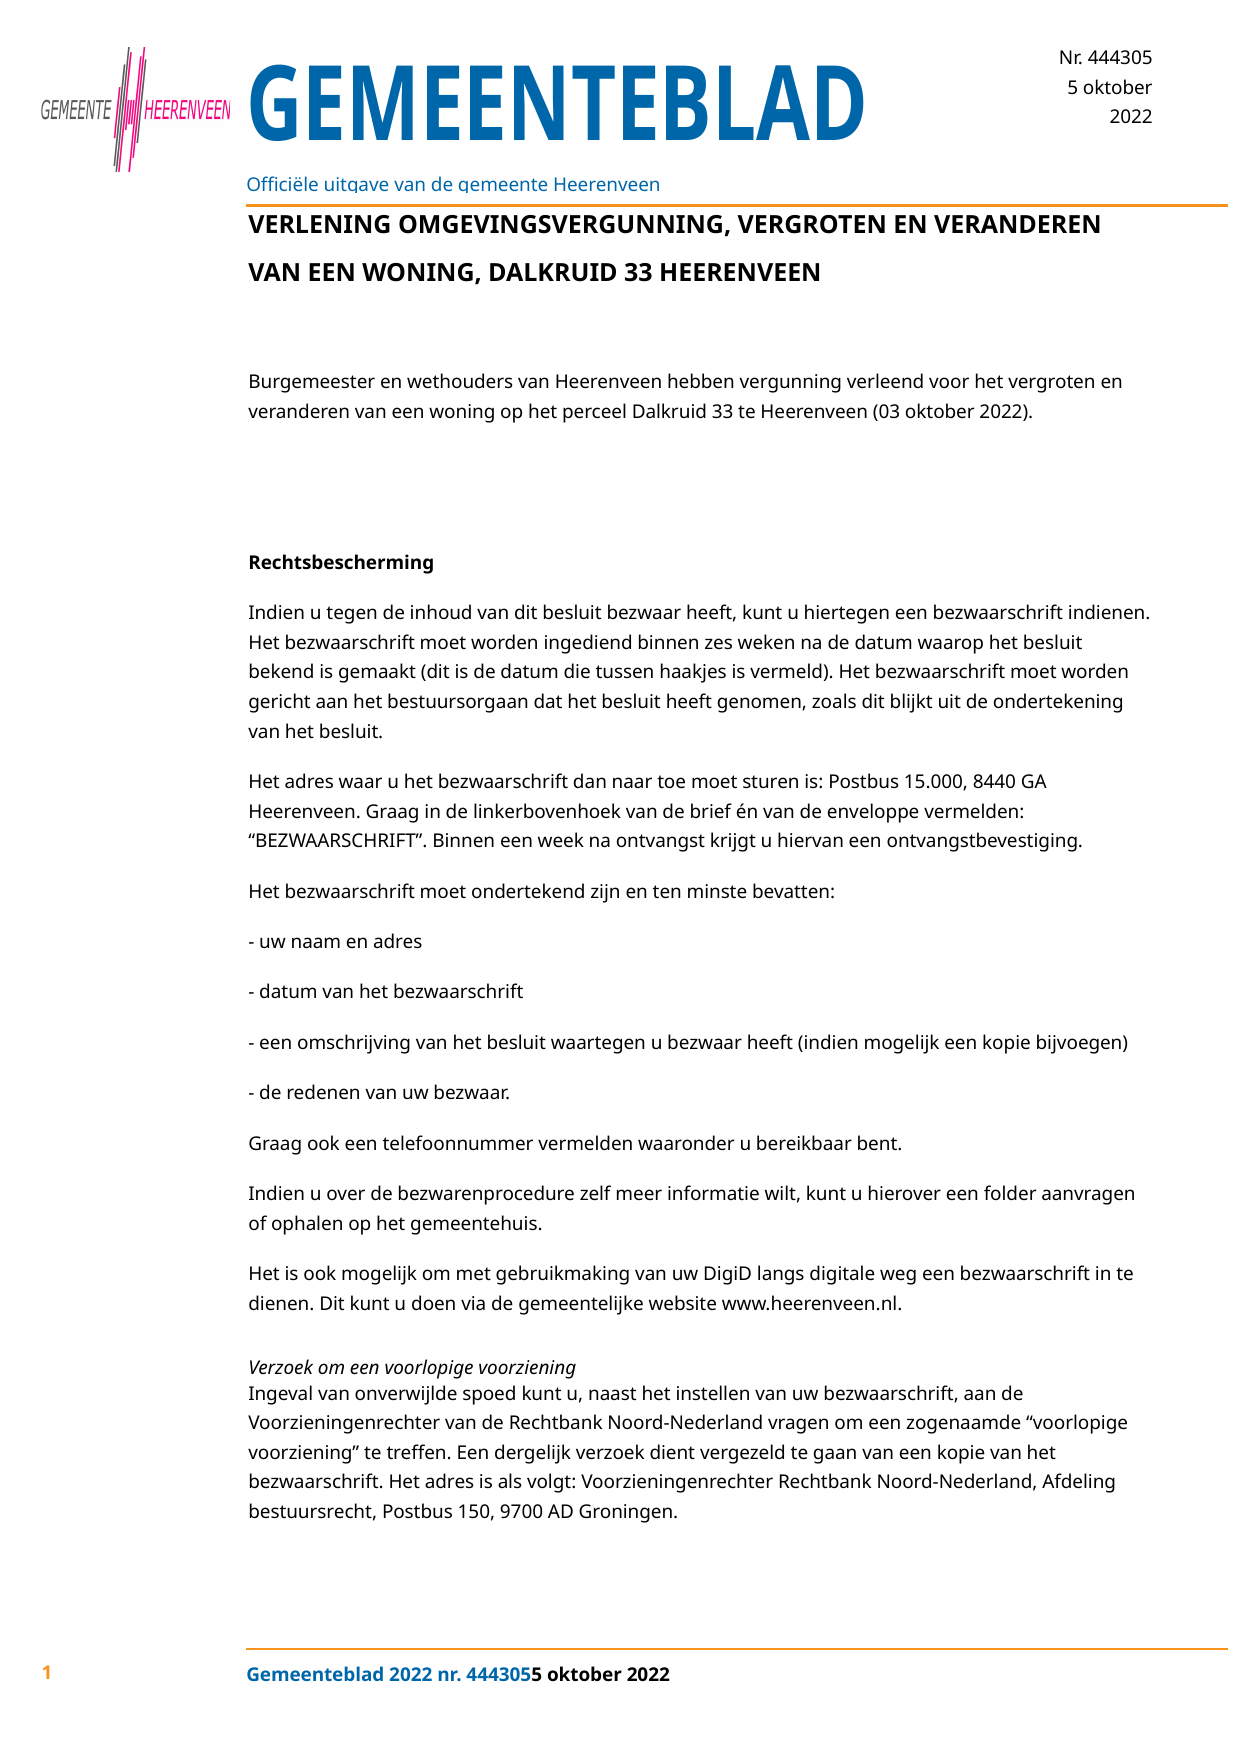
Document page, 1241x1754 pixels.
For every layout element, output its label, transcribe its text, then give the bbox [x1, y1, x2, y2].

text Indien u over de bezwarenprocedure zelf meer informatie wilt, kunt u hierover een folder aanvragen of ophalen op het gemeentehuis. [248, 1180, 1152, 1236]
text Burgemeester en wethouders van Heerenveen hebben vergunning verleend voor het vergroten en veranderen van een woning op het perceel Dalkruid 33 te Heerenveen (03 oktober 2022). [248, 368, 1152, 424]
text VERLENING OMGEVINGSVERGUNNING, VERGROTEN EN VERANDEREN VAN EEN WONING, DALKRUID 33 HEERENVEEN [248, 207, 1152, 288]
picture [41, 47, 231, 172]
text - een omschrijving van het besluit waartegen u bezwaar heeft (indien mogelijk een kopie bijvoegen) [248, 1029, 1152, 1055]
text - uw naam en adres [248, 928, 1152, 954]
text Indien u tegen de inhoud van dit besluit bezwaar heeft, kunt u hiertegen een bezwaarschrift indienen. Het bezwaarschrift moet worden ingediend binnen zes weken na de datum waarop het besluit bekend is gemaakt (dit is de datum die tussen haakjes is vermeld). Het bezwaarschrift moet worden gericht aan het bestuursorgaan dat het besluit heeft genomen, zoals dit blijkt uit de ondertekening van het besluit. [248, 599, 1152, 744]
text Het bezwaarschrift moet ondertekend zijn en ten minste bevatten: [248, 878, 1152, 904]
text Graag ook een telefoonnummer vermelden waaronder u bereikbaar bent. [248, 1130, 1152, 1156]
text Het is ook mogelijk om met gebruikmaking van uw DigiD langs digitale weg een bezwaarschrift in te dienen. Dit kunt u doen via de gemeentelijke website www.heerenveen.nl. [248, 1260, 1152, 1316]
text Rechtsbescherming [248, 549, 1152, 575]
text Verzoek om een voorlopige voorziening [248, 1354, 1152, 1380]
text - de redenen van uw bezwaar. [248, 1079, 1152, 1105]
text Het adres waar u het bezwaarschrift dan naar toe moet sturen is: Postbus 15.000, 8440 GA Heerenveen. Graag in de linkerbovenhoek van de brief én van de enveloppe vermelden: “BEZWAARSCHRIFT”. Binnen een week na ontvangst krijgt u hiervan een ontvangstbevestiging. [248, 768, 1152, 853]
text - datum van het bezwaarschrift [248, 979, 1152, 1004]
text Ingeval van onverwijlde spoed kunt u, naast het instellen van uw bezwaarschrift, aan de Voorzieningenrechter van de Rechtbank Noord-Nederland vragen om een zogenaamde “voorlopige voorziening” te treffen. Een dergelijk verzoek dient vergezeld te gaan van een kopie van het bezwaarschrift. Het adres is als volgt: Voorzieningenrechter Rechtbank Noord-Nederland, Afdeling bestuursrecht, Postbus 150, 9700 AD Groningen. [248, 1380, 1152, 1524]
